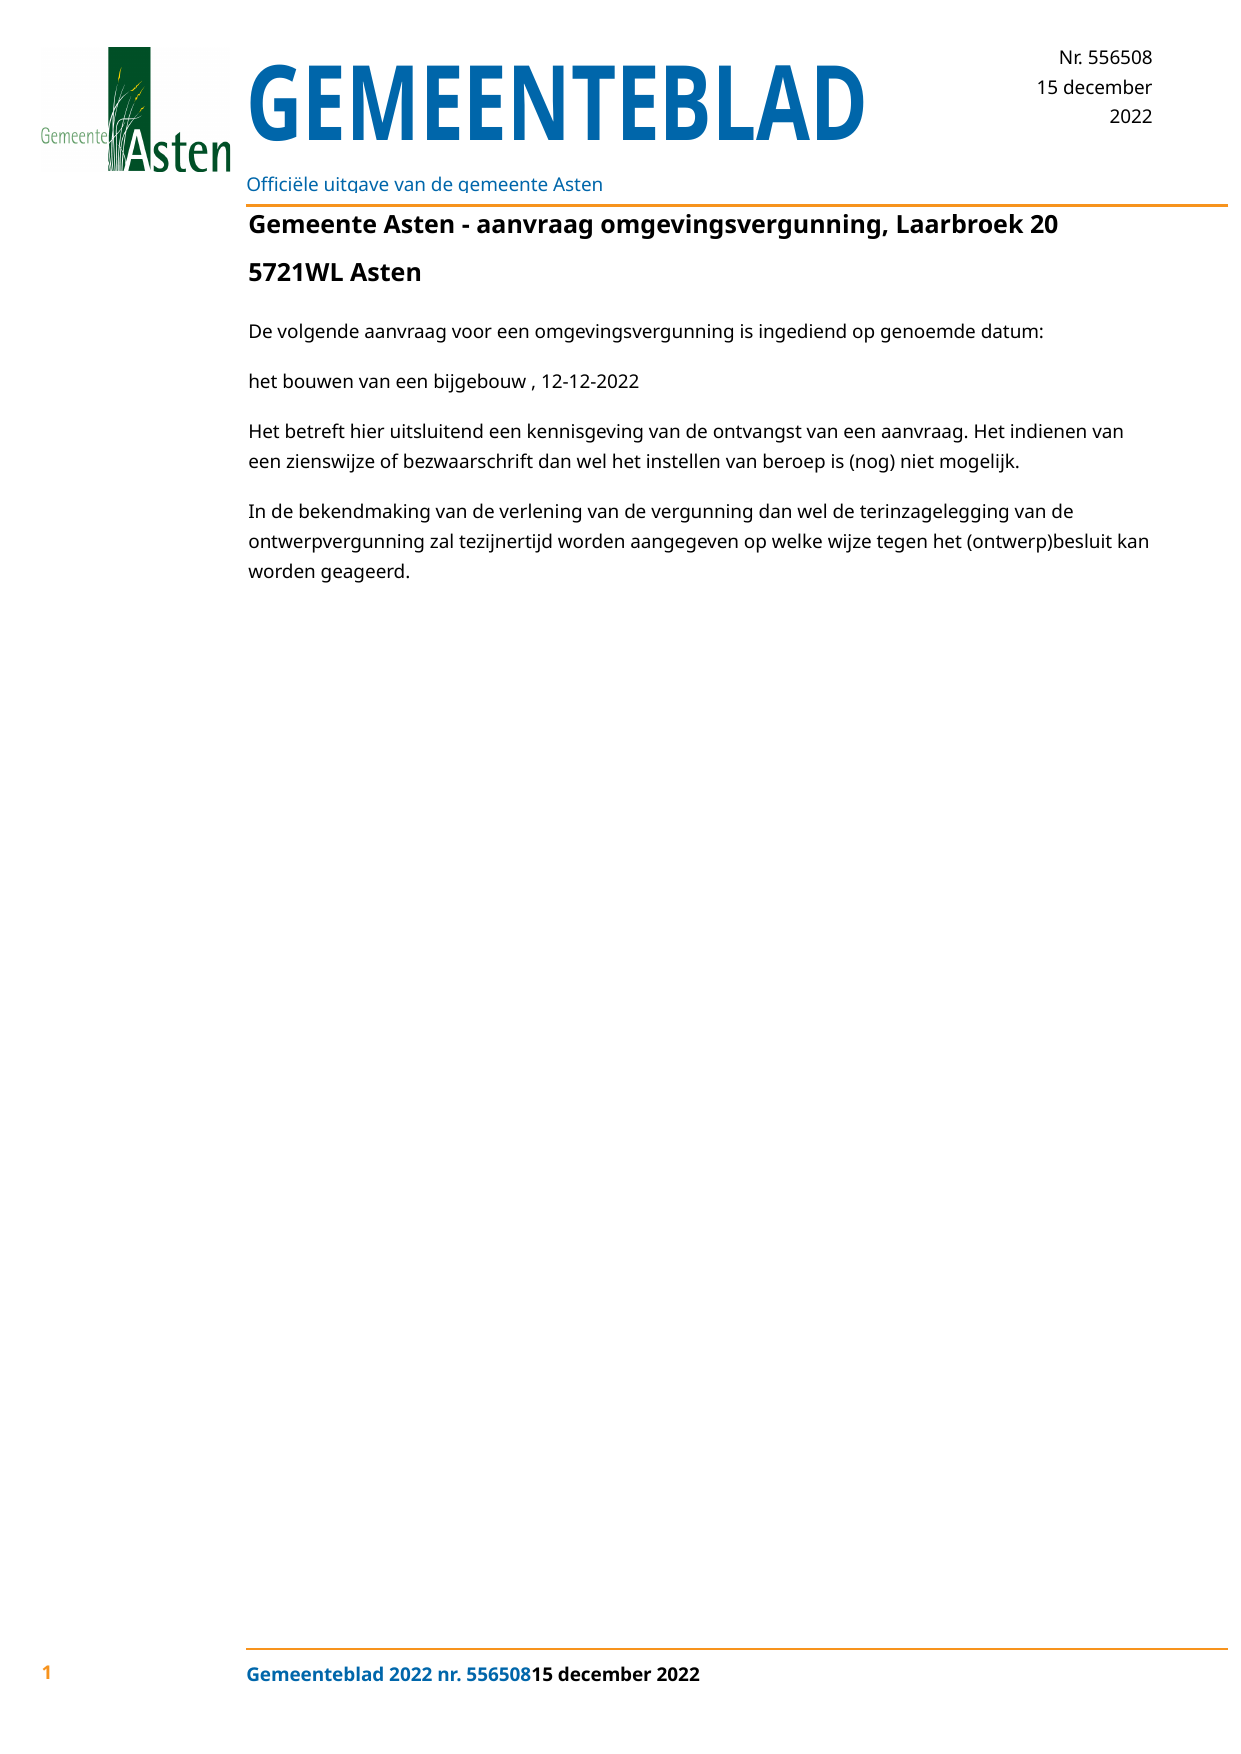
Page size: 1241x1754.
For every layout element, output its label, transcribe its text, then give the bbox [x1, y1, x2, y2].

text De volgende aanvraag voor een omgevingsvergunning is ingediend op genoemde datum: [248, 318, 1152, 344]
text Gemeente Asten - aanvraag omgevingsvergunning, Laarbroek 20 5721WL Asten [248, 207, 1152, 288]
text In de bekendmaking van de verlening van de vergunning dan wel de terinzagelegging van de ontwerpvergunning zal tezijnertijd worden aangegeven op welke wijze tegen het (ontwerp)besluit kan worden geageerd. [248, 499, 1152, 584]
picture [41, 47, 231, 172]
text Het betreft hier uitsluitend een kennisgeving van de ontvangst van een aanvraag. Het indienen van een zienswijze of bezwaarschrift dan wel het instellen van beroep is (nog) niet mogelijk. [248, 419, 1152, 474]
text het bouwen van een bijgebouw , 12-12-2022 [248, 368, 1152, 394]
